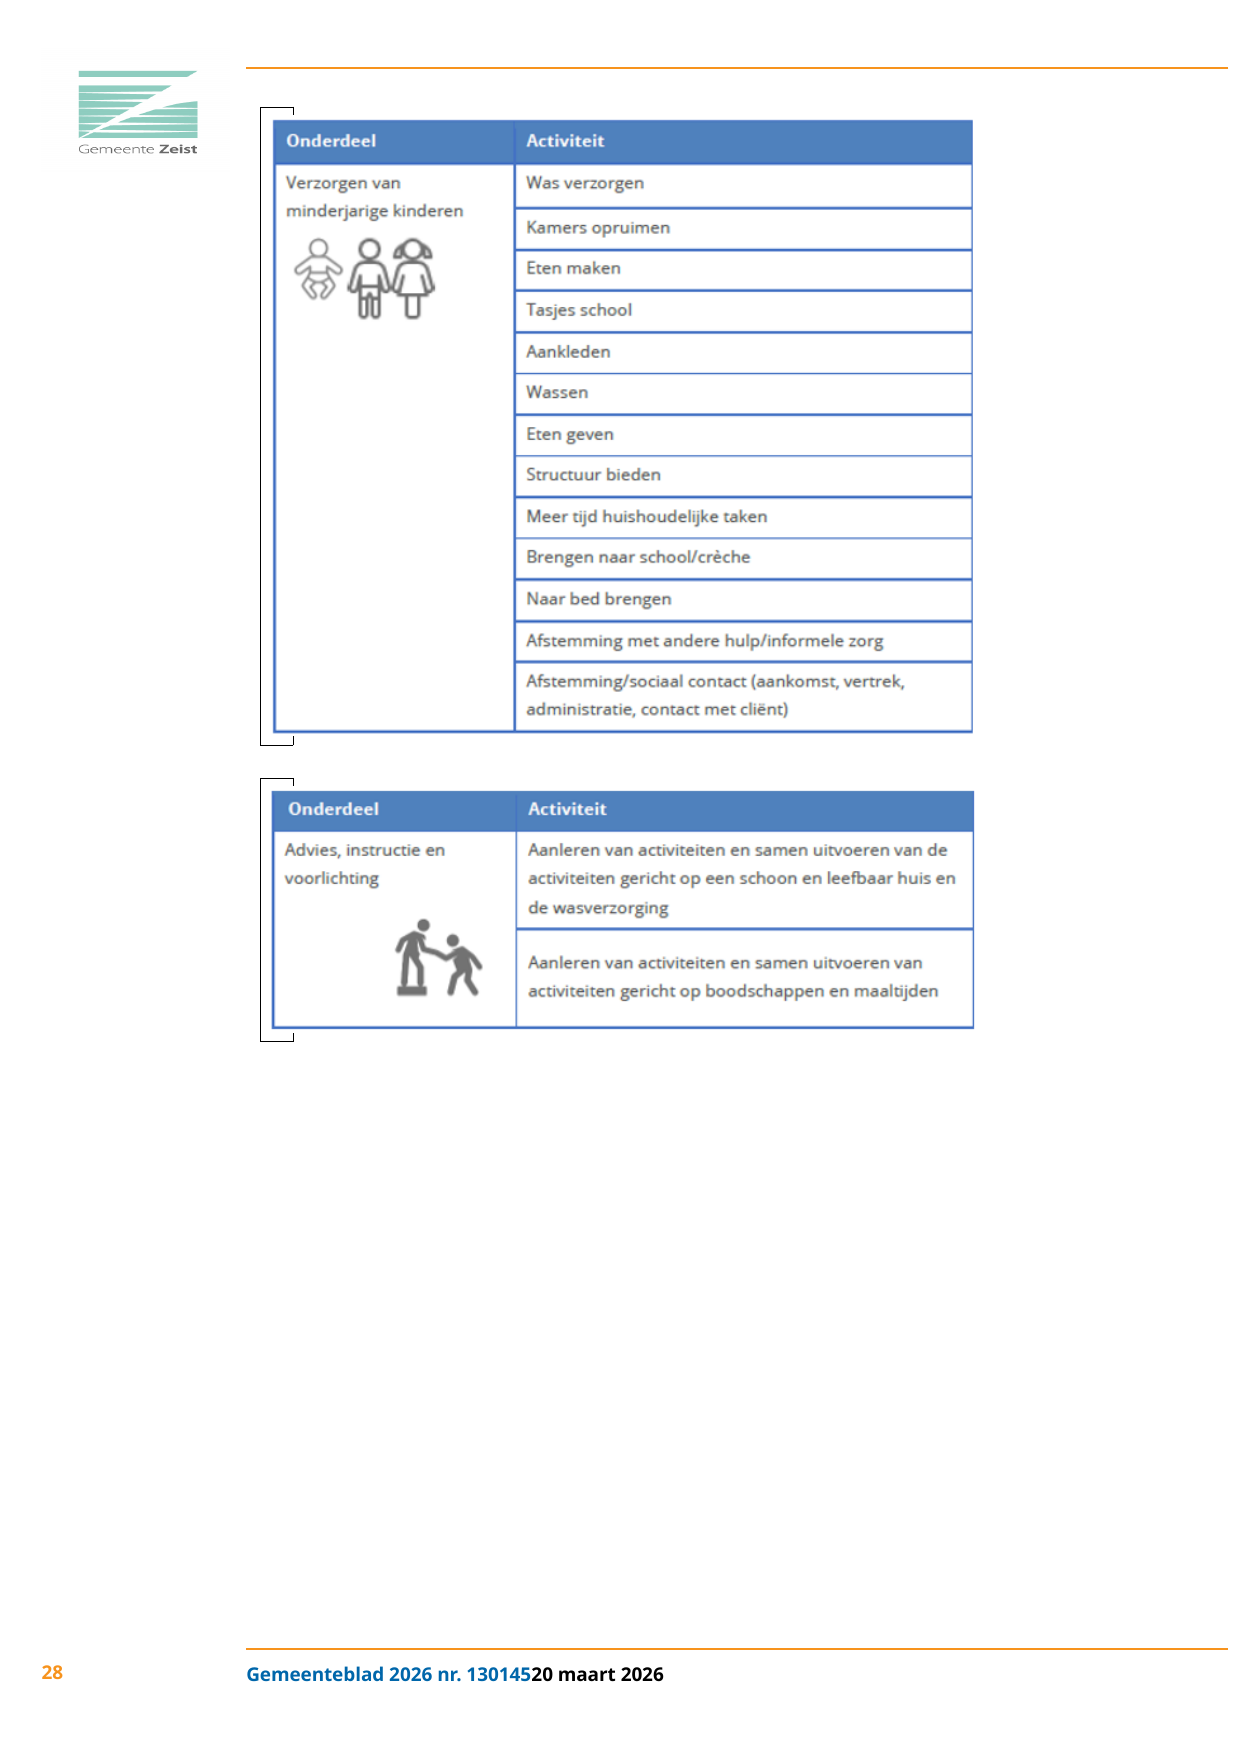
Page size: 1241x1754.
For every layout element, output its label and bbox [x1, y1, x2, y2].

picture [41, 47, 231, 172]
picture [268, 786, 978, 1033]
picture [268, 115, 978, 736]
